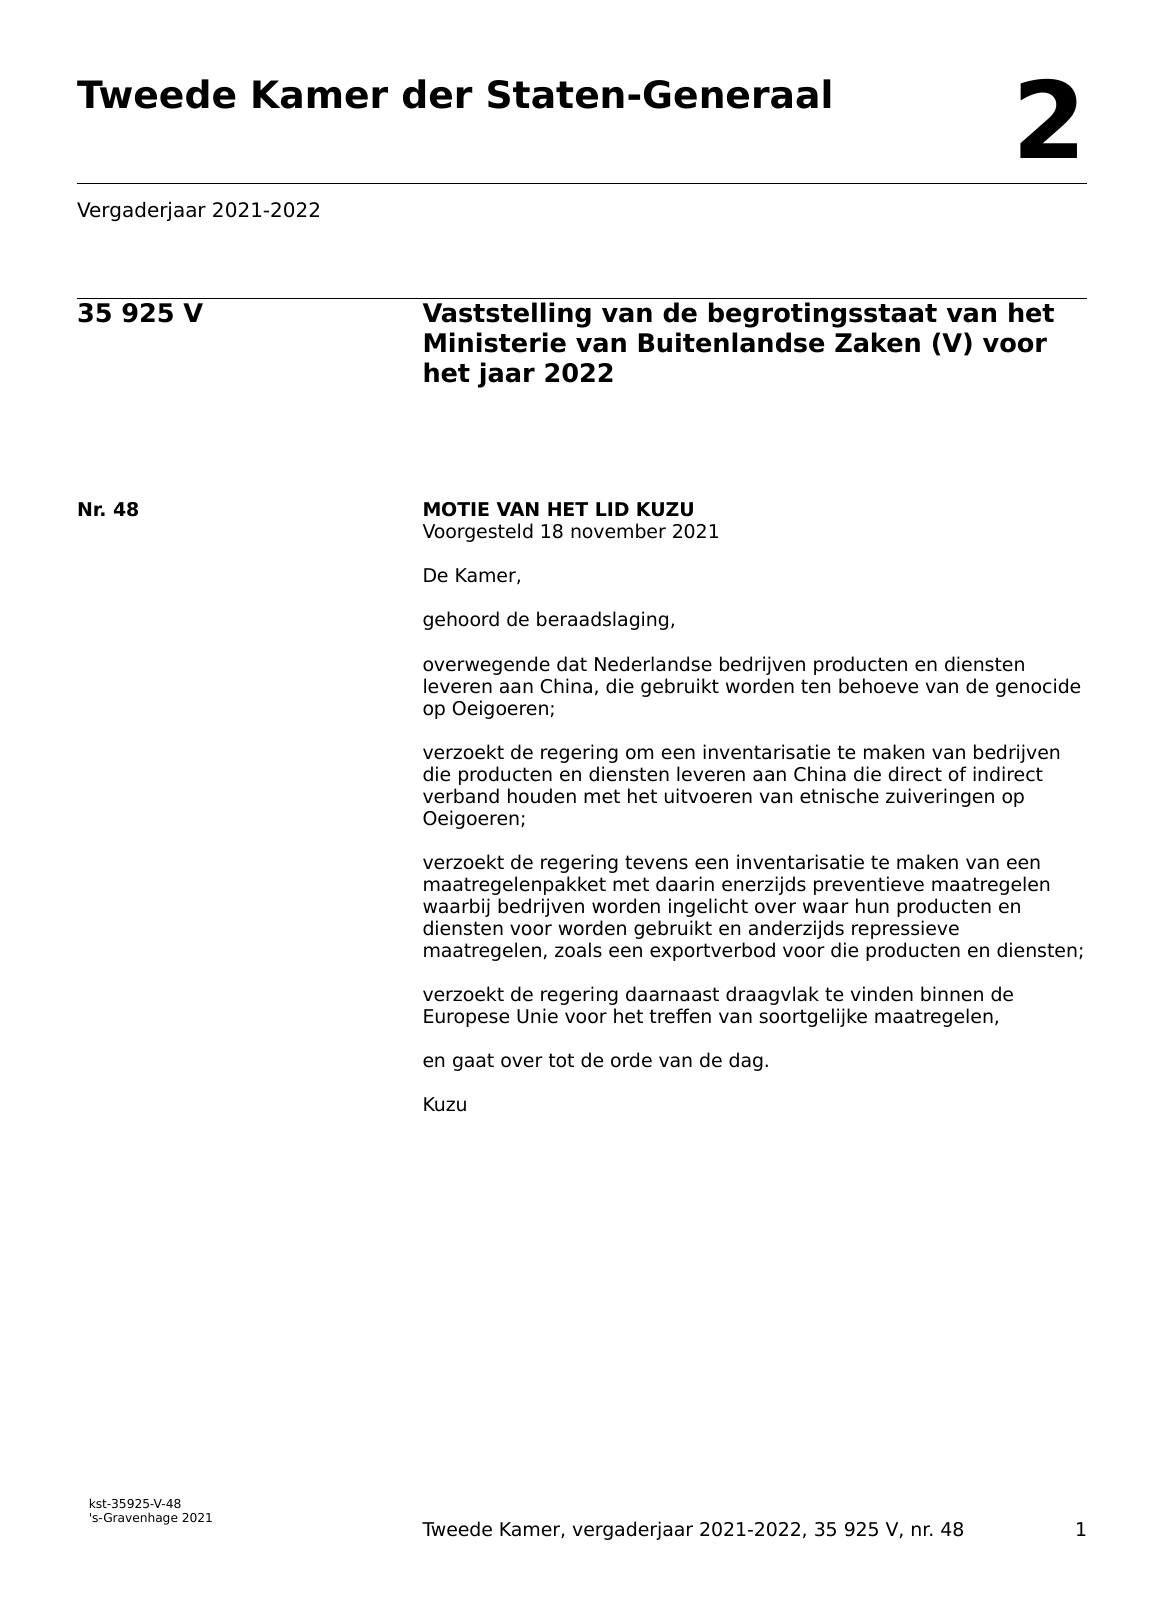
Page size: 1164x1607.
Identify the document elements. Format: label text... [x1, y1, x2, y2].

text kst-35925-V-48 [88, 1497, 323, 1511]
table_header 2 [886, 59, 1087, 183]
text en gaat over tot de orde van de dag. [422, 1050, 1087, 1072]
table_cell Vergaderjaar 2021-2022 [77, 184, 1087, 298]
table_header Tweede Kamer der Staten-Generaal [77, 59, 886, 183]
text verzoekt de regering tevens een inventarisatie te maken van een maatregelenpakket met daarin enerzijds preventieve maatregelen waarbij bedrijven worden ingelicht over waar hun producten en diensten voor worden gebruikt en anderzijds repressieve maatregelen, zoals een exportverbod voor die producten en diensten; [422, 852, 1087, 962]
subtitle 35 925 V Vaststelling van de begrotingsstaat van het Ministerie van Buitenlandse Zaken (V) voor het jaar 2022 [77, 299, 1087, 388]
text verzoekt de regering daarnaast draagvlak te vinden binnen de Europese Unie voor het treffen van soortgelijke maatregelen, [422, 984, 1087, 1028]
text 's-Gravenhage 2021 [88, 1511, 323, 1525]
text Kuzu [422, 1094, 1087, 1116]
text verzoekt de regering om een inventarisatie te maken van bedrijven die producten en diensten leveren aan China die direct of indirect verband houden met het uitvoeren van etnische zuiveringen op Oeigoeren; [422, 742, 1087, 829]
text overwegende dat Nederlandse bedrijven producten en diensten leveren aan China, die gebruikt worden ten behoeve van de genocide op Oeigoeren; [422, 653, 1087, 719]
text Voorgesteld 18 november 2021 [422, 521, 1087, 543]
text De Kamer, [422, 565, 1087, 587]
subtitle Nr. 48 MOTIE VAN HET LID KUZU [77, 499, 1087, 521]
text gehoord de beraadslaging, [422, 609, 1087, 631]
